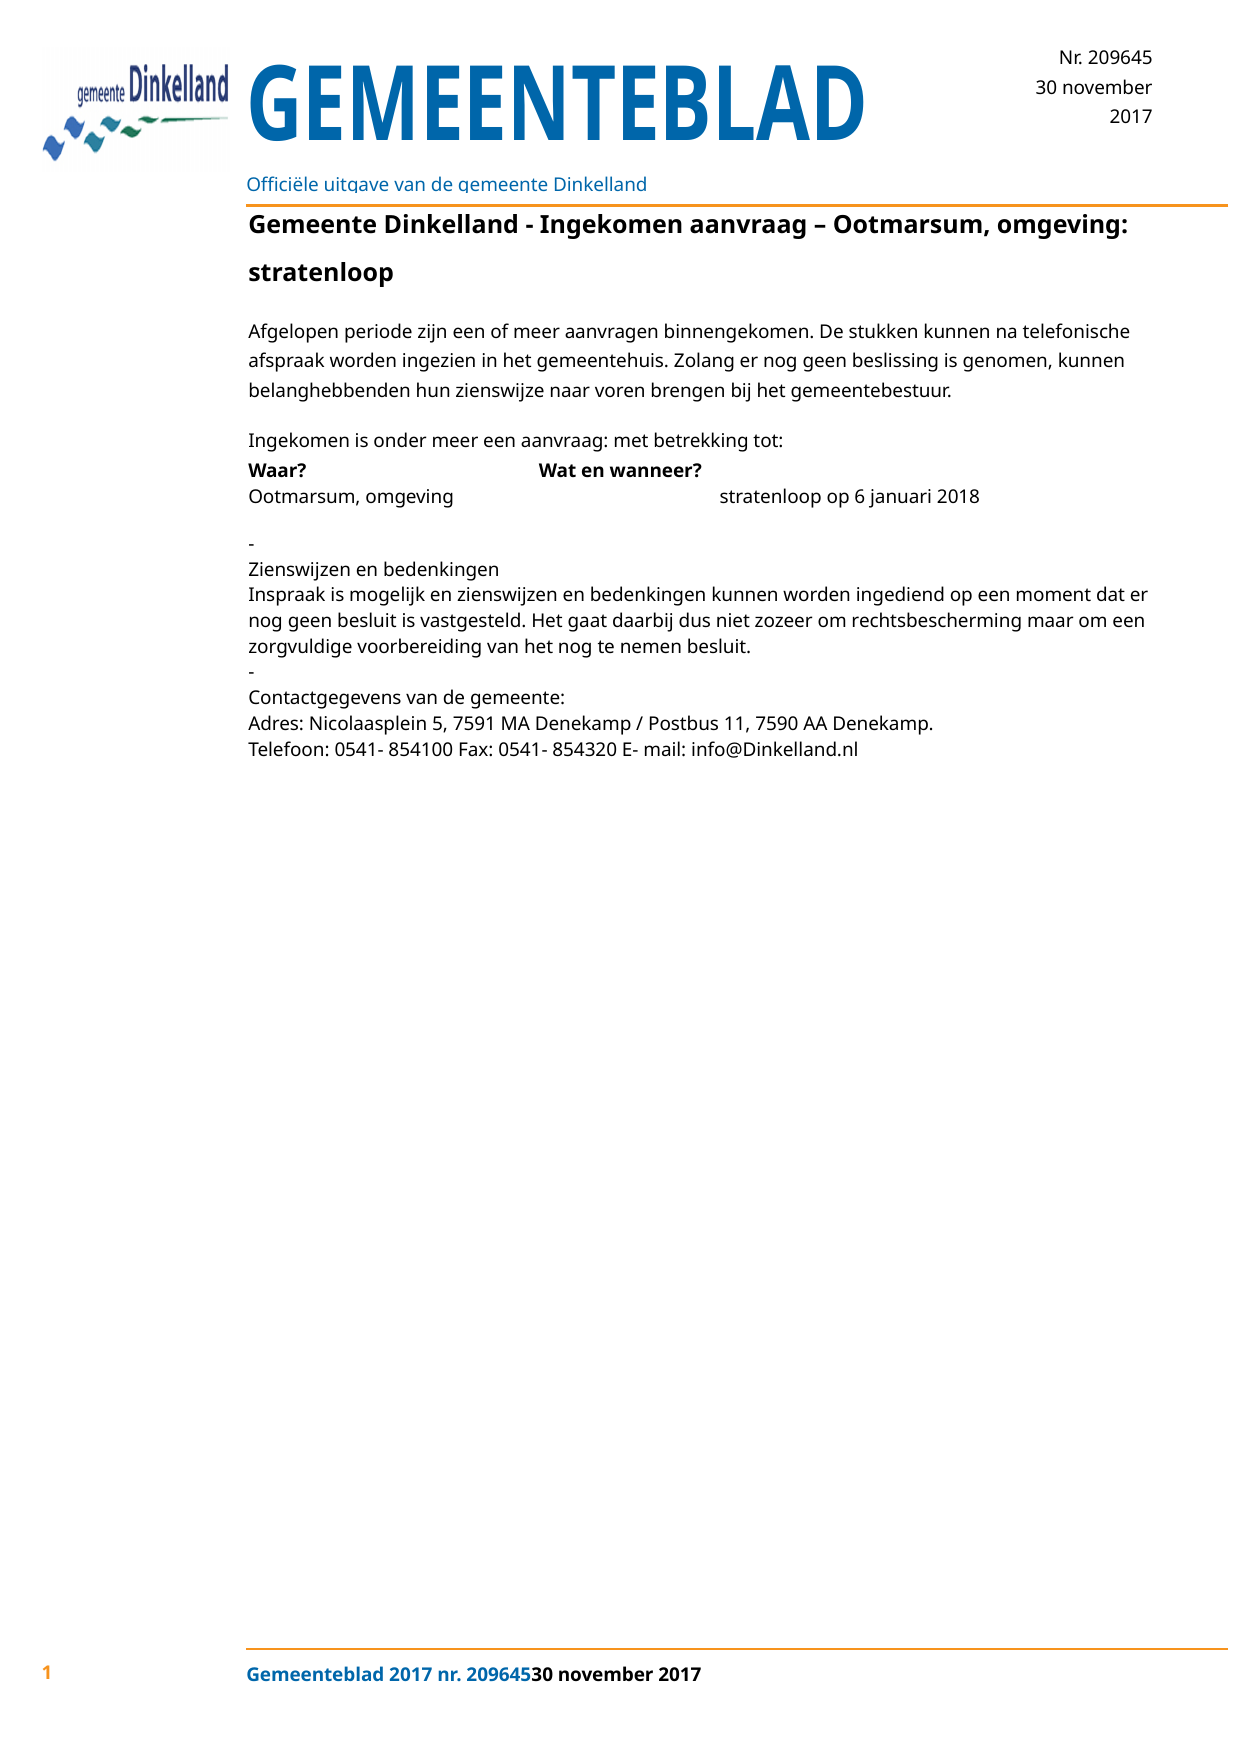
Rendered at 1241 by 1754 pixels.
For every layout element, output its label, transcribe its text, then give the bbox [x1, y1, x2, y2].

text Contactgegevens van de gemeente: [248, 684, 1152, 710]
text - [248, 659, 1152, 684]
table_header Waar? [248, 457, 539, 483]
picture [41, 47, 231, 172]
table_header Wat en wanneer? [539, 457, 1152, 483]
table_cell stratenloop op 6 januari 2018 [719, 483, 1152, 509]
text Afgelopen periode zijn een of meer aanvragen binnengekomen. De stukken kunnen na telefonische afspraak worden ingezien in het gemeentehuis. Zolang er nog geen beslissing is genomen, kunnen belanghebbenden hun zienswijze naar voren brengen bij het gemeentebestuur. [248, 318, 1152, 403]
text Telefoon: 0541- 854100 Fax: 0541- 854320 E- mail: info@Dinkelland.nl [248, 736, 1152, 762]
table_cell Ootmarsum, omgeving [248, 483, 719, 509]
text Inspraak is mogelijk en zienswijzen en bedenkingen kunnen worden ingediend op een moment dat er nog geen besluit is vastgesteld. Het gaat daarbij dus niet zozeer om rechtsbescherming maar om een zorgvuldige voorbereiding van het nog te nemen besluit. [248, 582, 1152, 659]
text Ingekomen is onder meer een aanvraag: met betrekking tot: [248, 427, 1152, 453]
text Zienswijzen en bedenkingen [248, 556, 1152, 582]
text Gemeente Dinkelland - Ingekomen aanvraag – Ootmarsum, omgeving: stratenloop [248, 207, 1152, 288]
text - [248, 530, 1152, 556]
text Adres: Nicolaasplein 5, 7591 MA Denekamp / Postbus 11, 7590 AA Denekamp. [248, 710, 1152, 736]
